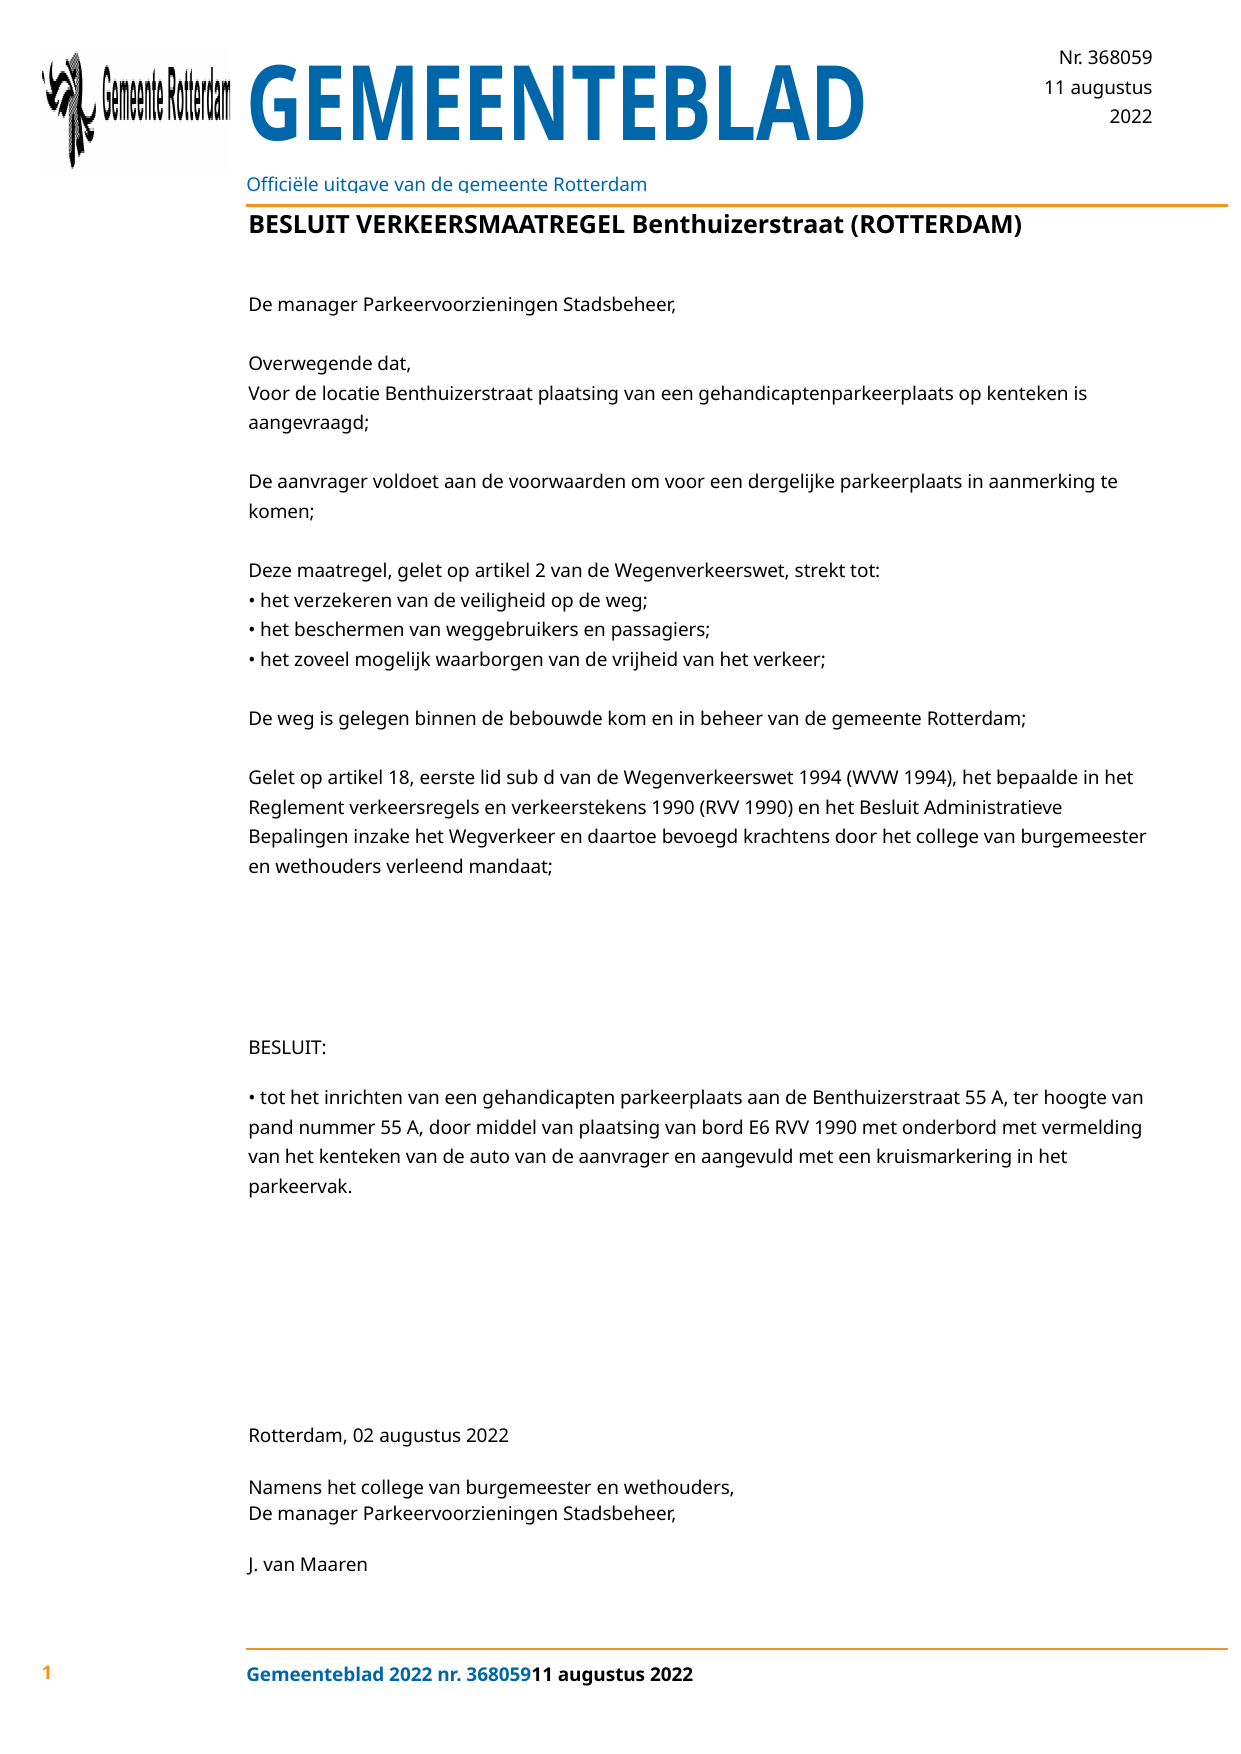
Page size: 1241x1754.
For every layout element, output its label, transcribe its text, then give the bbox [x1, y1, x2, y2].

text De aanvrager voldoet aan de voorwaarden om voor een dergelijke parkeerplaats in aanmerking te komen; [248, 468, 1152, 524]
picture [41, 47, 231, 172]
text Rotterdam, 02 augustus 2022 [248, 1423, 1152, 1448]
text • het verzekeren van de veiligheid op de weg; [248, 587, 1152, 613]
text De weg is gelegen binnen de bebouwde kom en in beheer van de gemeente Rotterdam; [248, 705, 1152, 731]
text BESLUIT: [248, 1034, 1152, 1060]
text BESLUIT VERKEERSMAATREGEL Benthuizerstraat (ROTTERDAM) [248, 207, 1152, 241]
text Voor de locatie Benthuizerstraat plaatsing van een gehandicaptenparkeerplaats op kenteken is aangevraagd; [248, 380, 1152, 435]
text Deze maatregel, gelet op artikel 2 van de Wegenverkeerswet, strekt tot: [248, 557, 1152, 583]
text De manager Parkeervoorzieningen Stadsbeheer, [248, 1500, 1152, 1526]
text • tot het inrichten van een gehandicapten parkeerplaats aan de Benthuizerstraat 55 A, ter hoogte van pand nummer 55 A, door middel van plaatsing van bord E6 RVV 1990 met onderbord met vermelding van het kenteken van de auto van de aanvrager en aangevuld met een kruismarkering in het parkeervak. [248, 1084, 1152, 1199]
text De manager Parkeervoorzieningen Stadsbeheer, [248, 291, 1152, 317]
text Gelet op artikel 18, eerste lid sub d van de Wegenverkeerswet 1994 (WVW 1994), het bepaalde in het Reglement verkeersregels en verkeerstekens 1990 (RVV 1990) en het Besluit Administratieve Bepalingen inzake het Wegverkeer en daartoe bevoegd krachtens door het college van burgemeester en wethouders verleend mandaat; [248, 764, 1152, 879]
text • het beschermen van weggebruikers en passagiers; [248, 616, 1152, 642]
text Namens het college van burgemeester en wethouders, [248, 1474, 1152, 1500]
text • het zoveel mogelijk waarborgen van de vrijheid van het verkeer; [248, 646, 1152, 672]
text Overwegende dat, [248, 350, 1152, 376]
text J. van Maaren [248, 1551, 1152, 1577]
